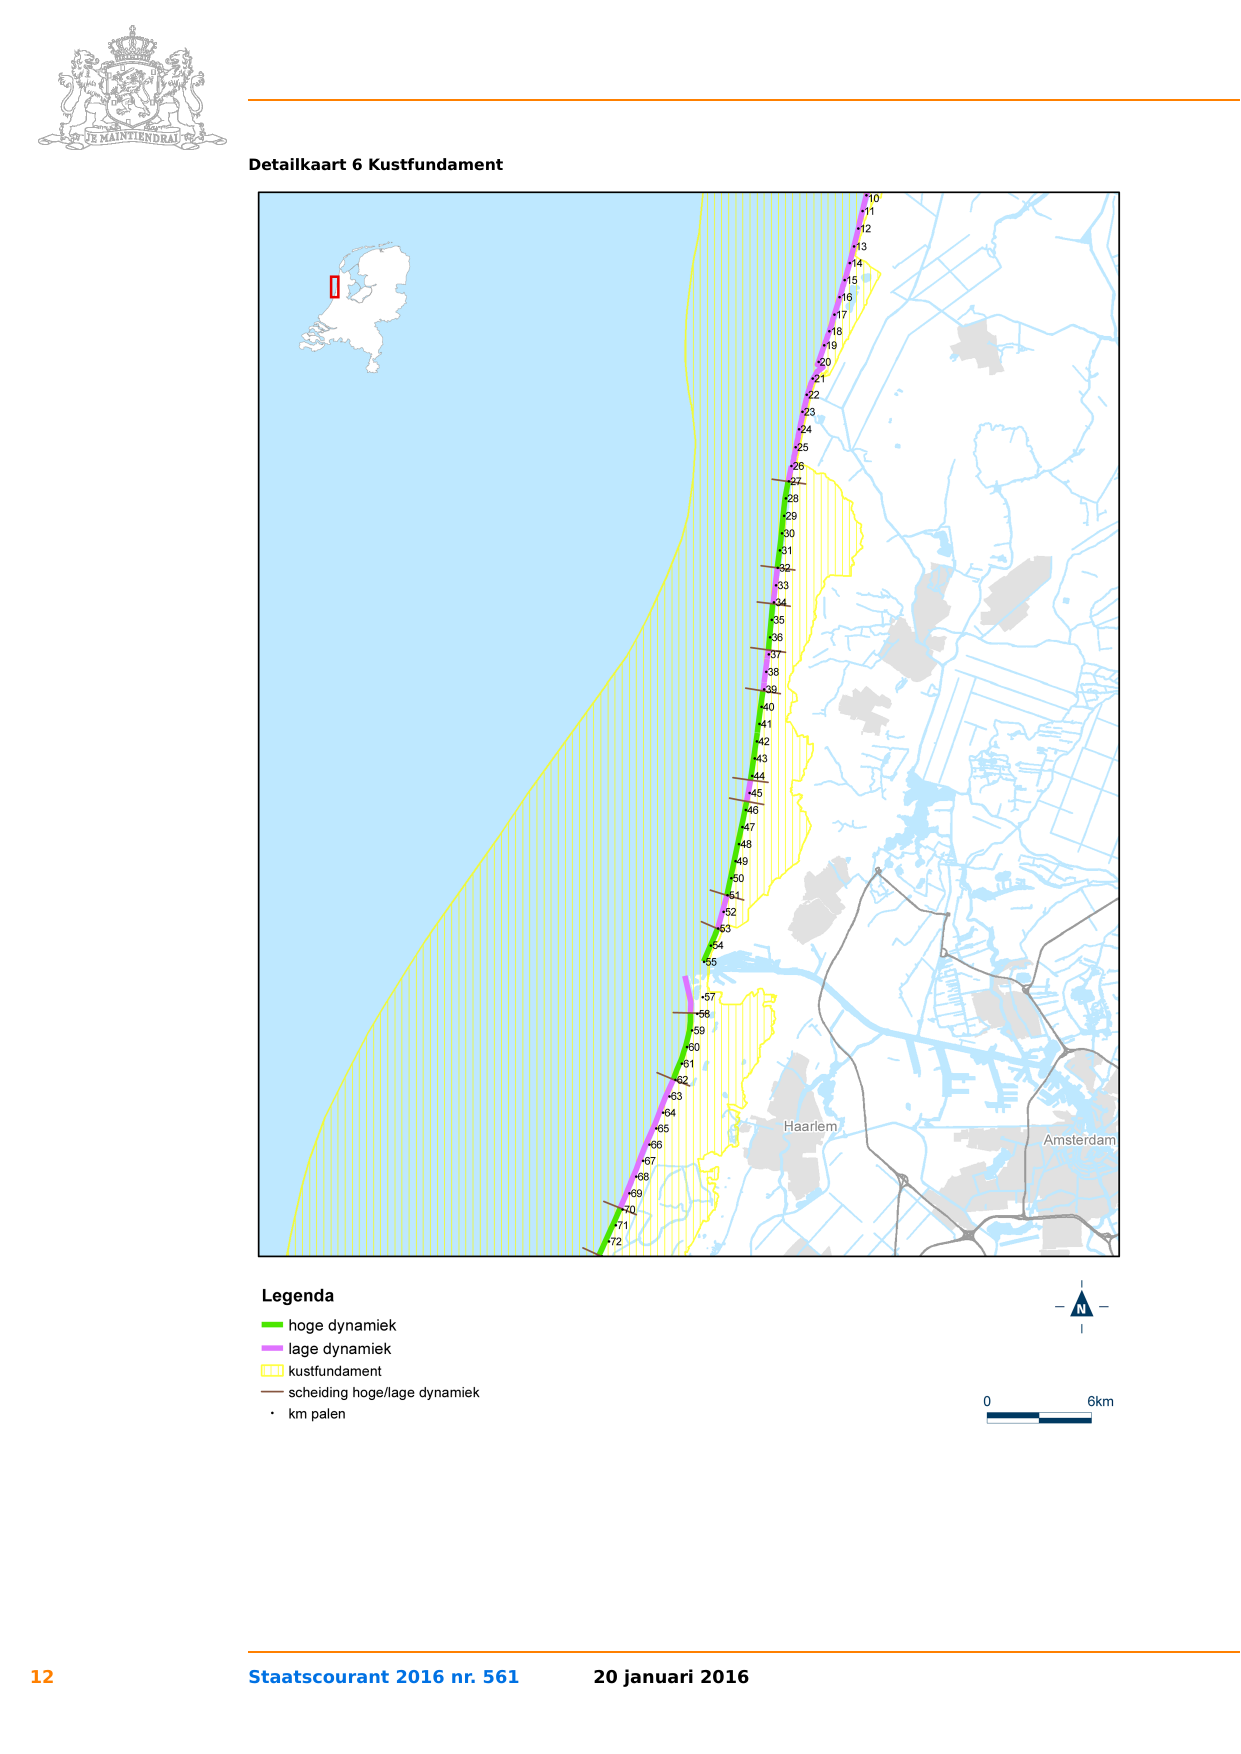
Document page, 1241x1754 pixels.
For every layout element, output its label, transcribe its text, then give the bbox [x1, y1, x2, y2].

picture [248, 185, 1134, 1432]
text Detailkaart 6 Kustfundament [248, 156, 1134, 174]
picture [38, 25, 227, 150]
